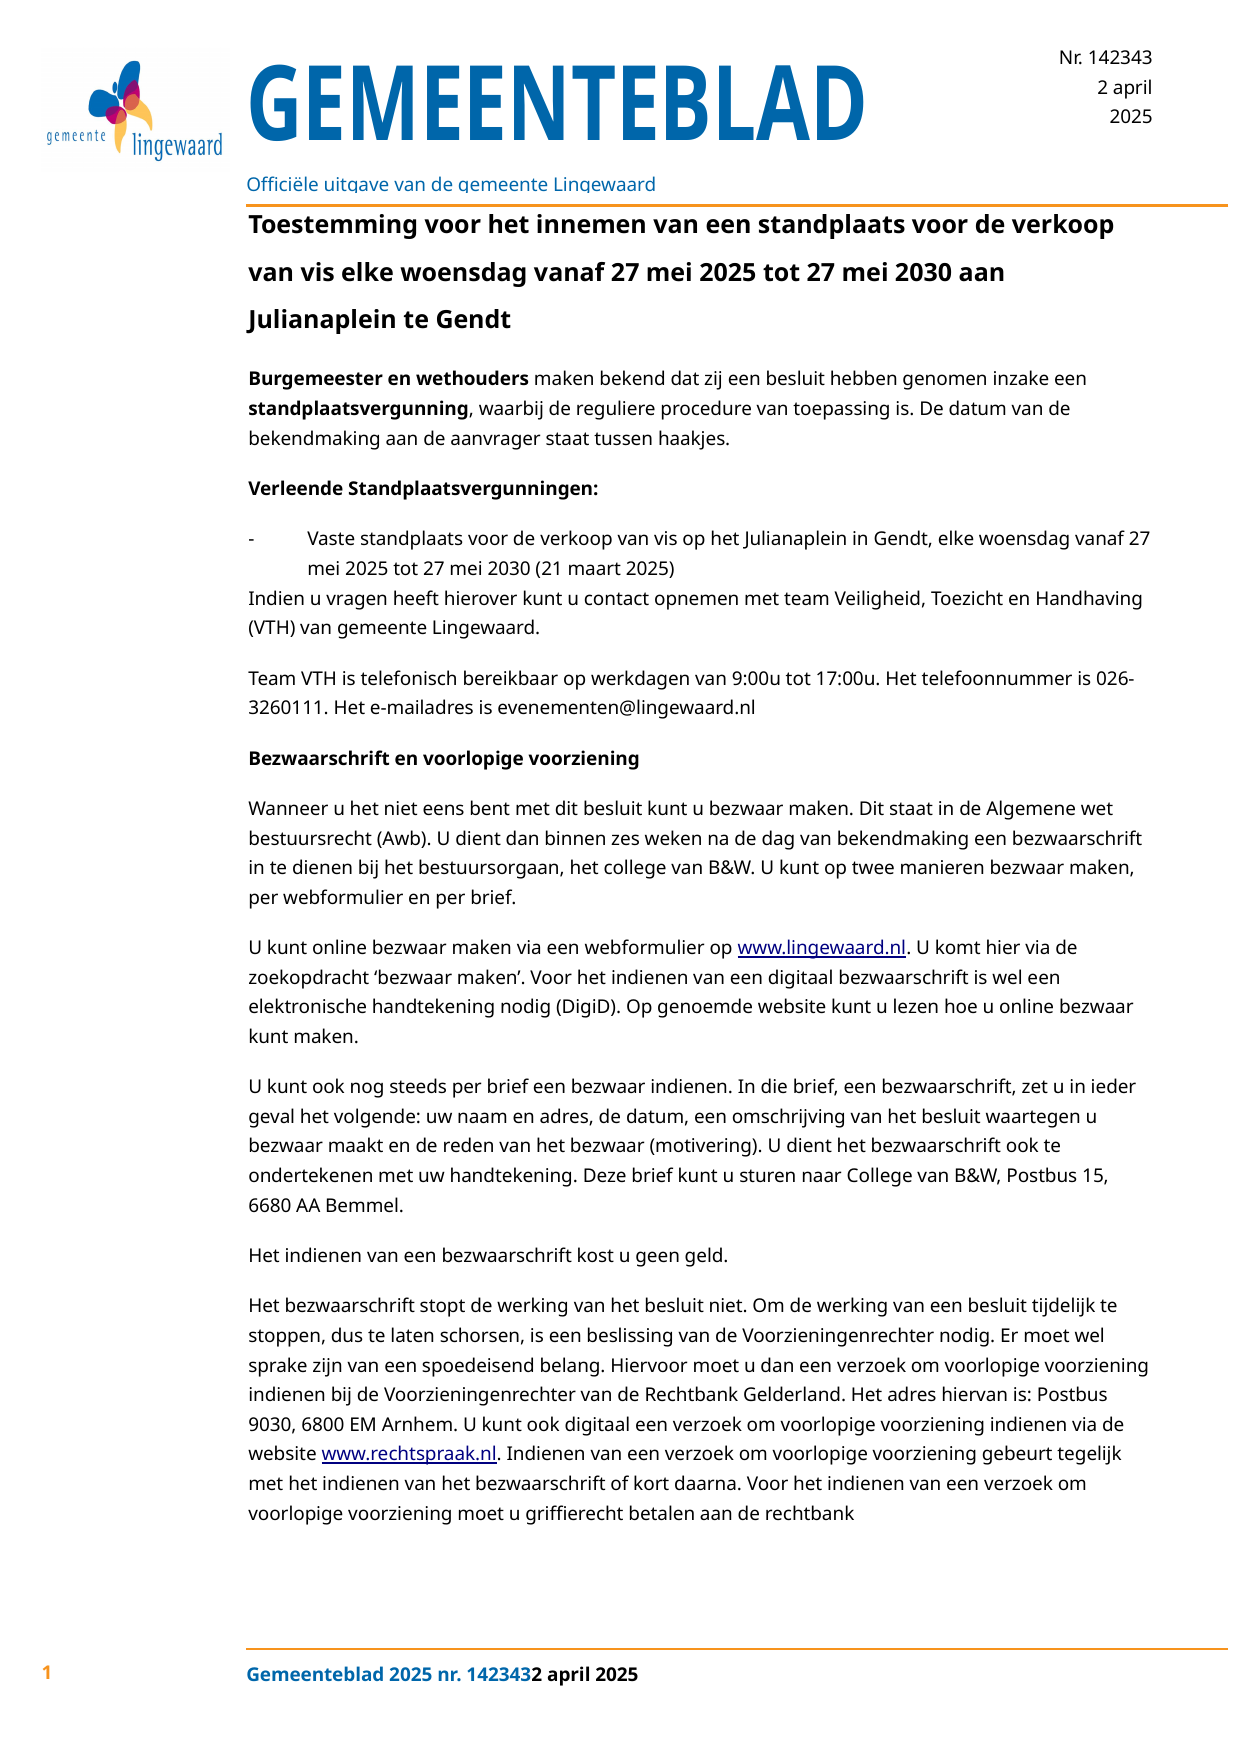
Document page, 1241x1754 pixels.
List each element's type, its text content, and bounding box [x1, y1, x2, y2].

text U kunt online bezwaar maken via een webformulier op www.lingewaard.nl. U komt hier via de zoekopdracht ‘bezwaar maken’. Voor het indienen van een digitaal bezwaarschrift is wel een elektronische handtekening nodig (DigiD). Op genoemde website kunt u lezen hoe u online bezwaar kunt maken. [248, 934, 1152, 1049]
text Indien u vragen heeft hierover kunt u contact opnemen met team Veiligheid, Toezicht en Handhaving (VTH) van gemeente Lingewaard. [248, 585, 1152, 640]
text Wanneer u het niet eens bent met dit besluit kunt u bezwaar maken. Dit staat in de Algemene wet bestuursrecht (Awb). U dient dan binnen zes weken na de dag van bekendmaking een bezwaarschrift in te dienen bij het bestuursorgaan, het college van B&W. U kunt op twee manieren bezwaar maken, per webformulier en per brief. [248, 795, 1152, 909]
text Toestemming voor het innemen van een standplaats voor de verkoop van vis elke woensdag vanaf 27 mei 2025 tot 27 mei 2030 aan Julianaplein te Gendt [248, 207, 1152, 336]
text Team VTH is telefonisch bereikbaar op werkdagen van 9:00u tot 17:00u. Het telefoonnummer is 026-3260111. Het e-mailadres is evenementen@lingewaard.nl [248, 665, 1152, 720]
text Verleende Standplaatsvergunningen: [248, 475, 1152, 501]
text U kunt ook nog steeds per brief een bezwaar indienen. In die brief, een bezwaarschrift, zet u in ieder geval het volgende: uw naam en adres, de datum, een omschrijving van het besluit waartegen u bezwaar maakt en de reden van het bezwaar (motivering). U dient het bezwaarschrift ook te ondertekenen met uw handtekening. Deze brief kunt u sturen naar College van B&W, Postbus 15, 6680 AA Bemmel. [248, 1073, 1152, 1217]
text Burgemeester en wethouders maken bekend dat zij een besluit hebben genomen inzake een standplaatsvergunning, waarbij de reguliere procedure van toepassing is. De datum van de bekendmaking aan de aanvrager staat tussen haakjes. [248, 366, 1152, 450]
text Bezwaarschrift en voorlopige voorziening [248, 745, 1152, 770]
text Het indienen van een bezwaarschrift kost u geen geld. [248, 1242, 1152, 1268]
text Het bezwaarschrift stopt de werking van het besluit niet. Om de werking van een besluit tijdelijk te stoppen, dus te laten schorsen, is een beslissing van de Voorzieningenrechter nodig. Er moet wel sprake zijn van een spoedeisend belang. Hiervoor moet u dan een verzoek om voorlopige voorziening indienen bij de Voorzieningenrechter van de Rechtbank Gelderland. Het adres hiervan is: Postbus 9030, 6800 EM Arnhem. U kunt ook digitaal een verzoek om voorlopige voorziening indienen via de website www.rechtspraak.nl. Indienen van een verzoek om voorlopige voorziening gebeurt tegelijk met het indienen van het bezwaarschrift of kort daarna. Voor het indienen van een verzoek om voorlopige voorziening moet u griffierecht betalen aan de rechtbank [248, 1293, 1152, 1525]
picture [41, 47, 231, 172]
list Vaste standplaats voor de verkoop van vis op het Julianaplein in Gendt, elke woensdag vanaf 27 mei 2025 tot 27 mei 2030 (21 maart 2025) [248, 526, 1152, 581]
